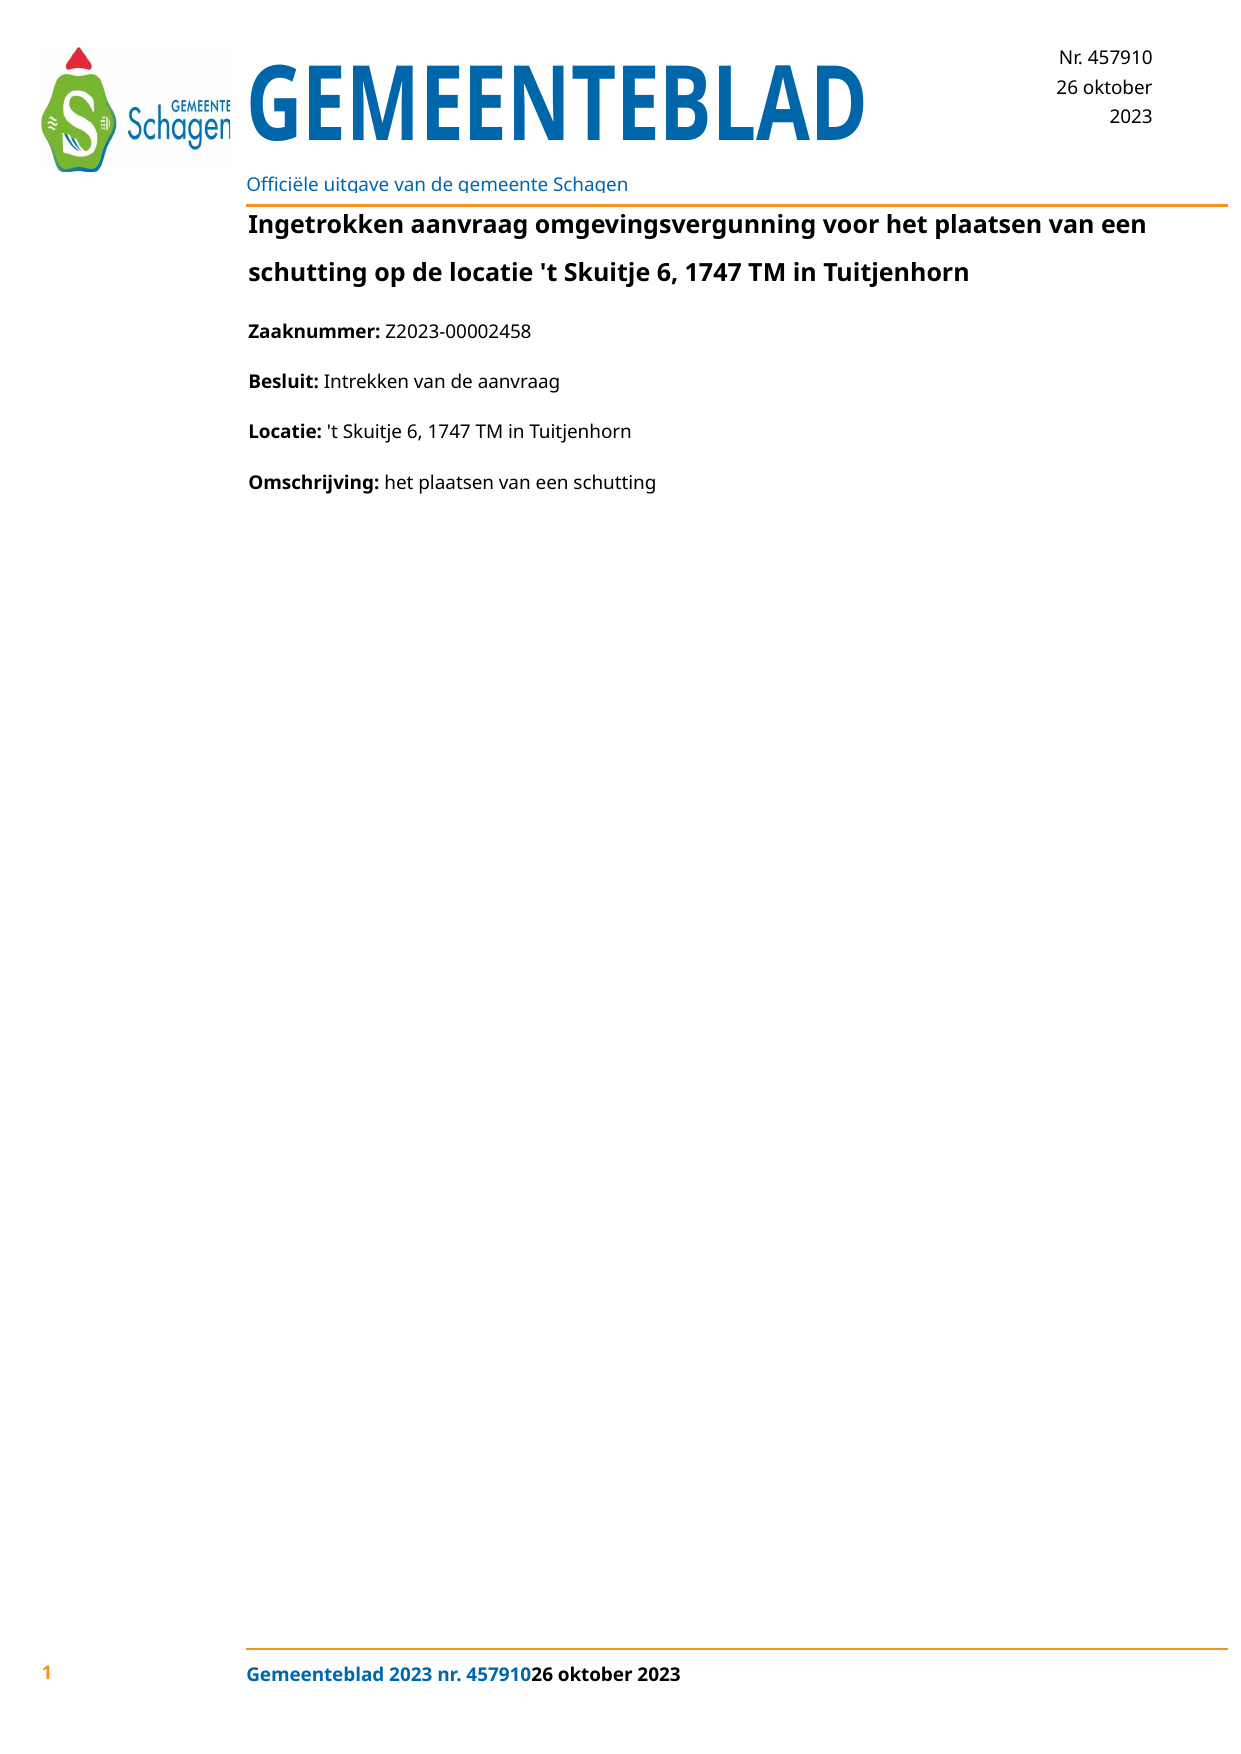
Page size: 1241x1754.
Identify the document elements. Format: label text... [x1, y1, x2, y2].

text Zaaknummer: Z2023-00002458 [248, 318, 1152, 344]
picture [41, 47, 231, 172]
text Omschrijving: het plaatsen van een schutting [248, 469, 1152, 495]
text Locatie: 't Skuitje 6, 1747 TM in Tuitjenhorn [248, 419, 1152, 444]
text Besluit: Intrekken van de aanvraag [248, 368, 1152, 394]
text Ingetrokken aanvraag omgevingsvergunning voor het plaatsen van een schutting op de locatie 't Skuitje 6, 1747 TM in Tuitjenhorn [248, 207, 1152, 288]
